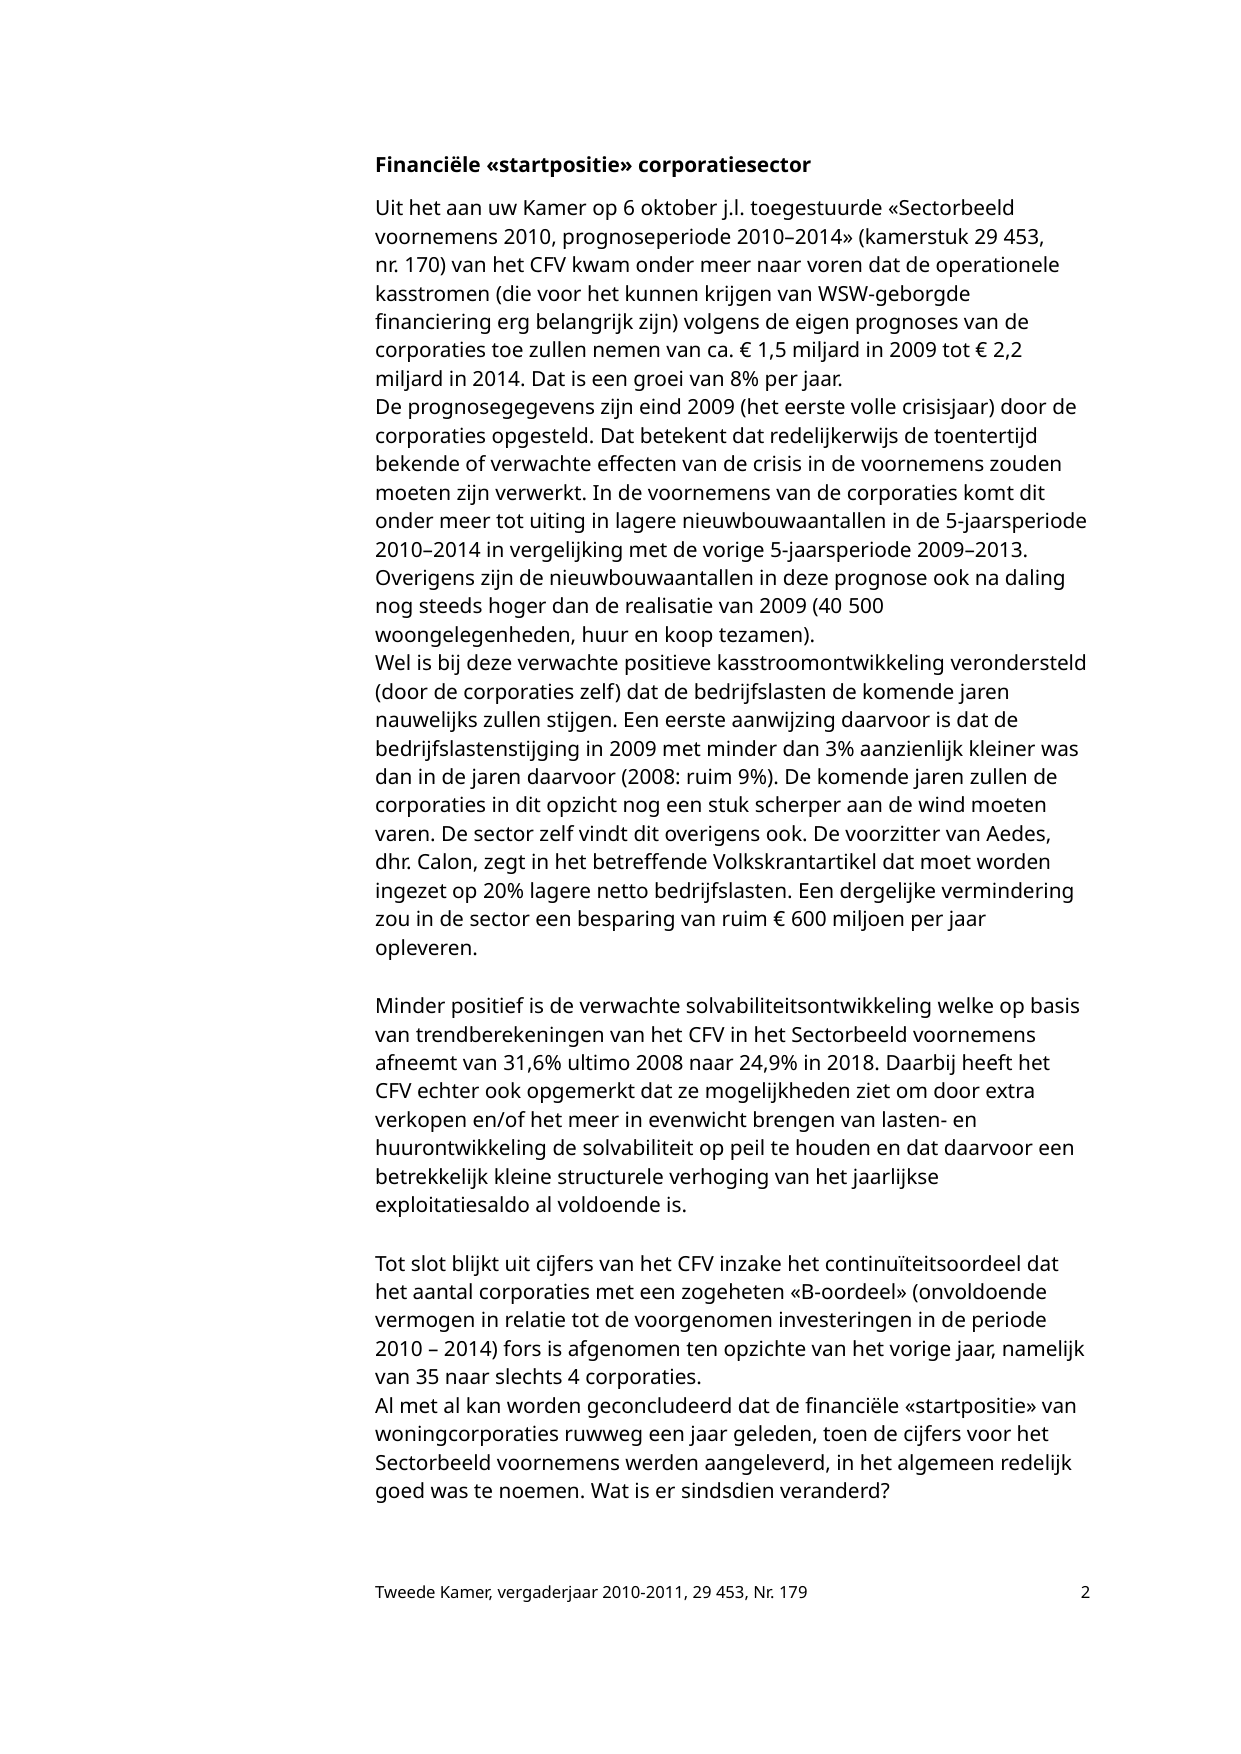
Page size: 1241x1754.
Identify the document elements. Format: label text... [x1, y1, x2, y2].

text Tot slot blijkt uit cijfers van het CFV inzake het continuïteitsoordeel dat het aantal corporaties met een zogeheten «B-oordeel» (onvoldoende vermogen in relatie tot de voorgenomen investeringen in de periode 2010 – 2014) fors is afgenomen ten opzichte van het vorige jaar, namelijk van 35 naar slechts 4 corporaties. [375, 1249, 1090, 1391]
text Al met al kan worden geconcludeerd dat de financiële «startpositie» van woningcorporaties ruwweg een jaar geleden, toen de cijfers voor het Sectorbeeld voornemens werden aangeleverd, in het algemeen redelijk goed was te noemen. Wat is er sindsdien veranderd? [375, 1391, 1090, 1505]
text Financiële «startpositie» corporatiesector [375, 150, 1090, 178]
text Minder positief is de verwachte solvabiliteitsontwikkeling welke op basis van trendberekeningen van het CFV in het Sectorbeeld voornemens afneemt van 31,6% ultimo 2008 naar 24,9% in 2018. Daarbij heeft het CFV echter ook opgemerkt dat ze mogelijkheden ziet om door extra verkopen en/of het meer in evenwicht brengen van lasten- en huurontwikkeling de solvabiliteit op peil te houden en dat daarvoor een betrekkelijk kleine structurele verhoging van het jaarlijkse exploitatiesaldo al voldoende is. [375, 991, 1090, 1219]
text Uit het aan uw Kamer op 6 oktober j.l. toegestuurde «Sectorbeeld voornemens 2010, prognoseperiode 2010–2014» (kamerstuk 29 453, nr. 170) van het CFV kwam onder meer naar voren dat de operationele kasstromen (die voor het kunnen krijgen van WSW-geborgde financiering erg belangrijk zijn) volgens de eigen prognoses van de corporaties toe zullen nemen van ca. € 1,5 miljard in 2009 tot € 2,2 miljard in 2014. Dat is een groei van 8% per jaar. [375, 193, 1090, 392]
text Wel is bij deze verwachte positieve kasstroomontwikkeling verondersteld (door de corporaties zelf) dat de bedrijfslasten de komende jaren nauwelijks zullen stijgen. Een eerste aanwijzing daarvoor is dat de bedrijfslastenstijging in 2009 met minder dan 3% aanzienlijk kleiner was dan in de jaren daarvoor (2008: ruim 9%). De komende jaren zullen de corporaties in dit opzicht nog een stuk scherper aan de wind moeten varen. De sector zelf vindt dit overigens ook. De voorzitter van Aedes, dhr. Calon, zegt in het betreffende Volkskrantartikel dat moet worden ingezet op 20% lagere netto bedrijfslasten. Een dergelijke vermindering zou in de sector een besparing van ruim € 600 miljoen per jaar opleveren. [375, 648, 1090, 961]
text De prognosegegevens zijn eind 2009 (het eerste volle crisisjaar) door de corporaties opgesteld. Dat betekent dat redelijkerwijs de toentertijd bekende of verwachte effecten van de crisis in de voornemens zouden moeten zijn verwerkt. In de voornemens van de corporaties komt dit onder meer tot uiting in lagere nieuwbouwaantallen in de 5-jaarsperiode 2010–2014 in vergelijking met de vorige 5-jaarsperiode 2009–2013. Overigens zijn de nieuwbouwaantallen in deze prognose ook na daling nog steeds hoger dan de realisatie van 2009 (40 500 woongelegenheden, huur en koop tezamen). [375, 392, 1090, 648]
